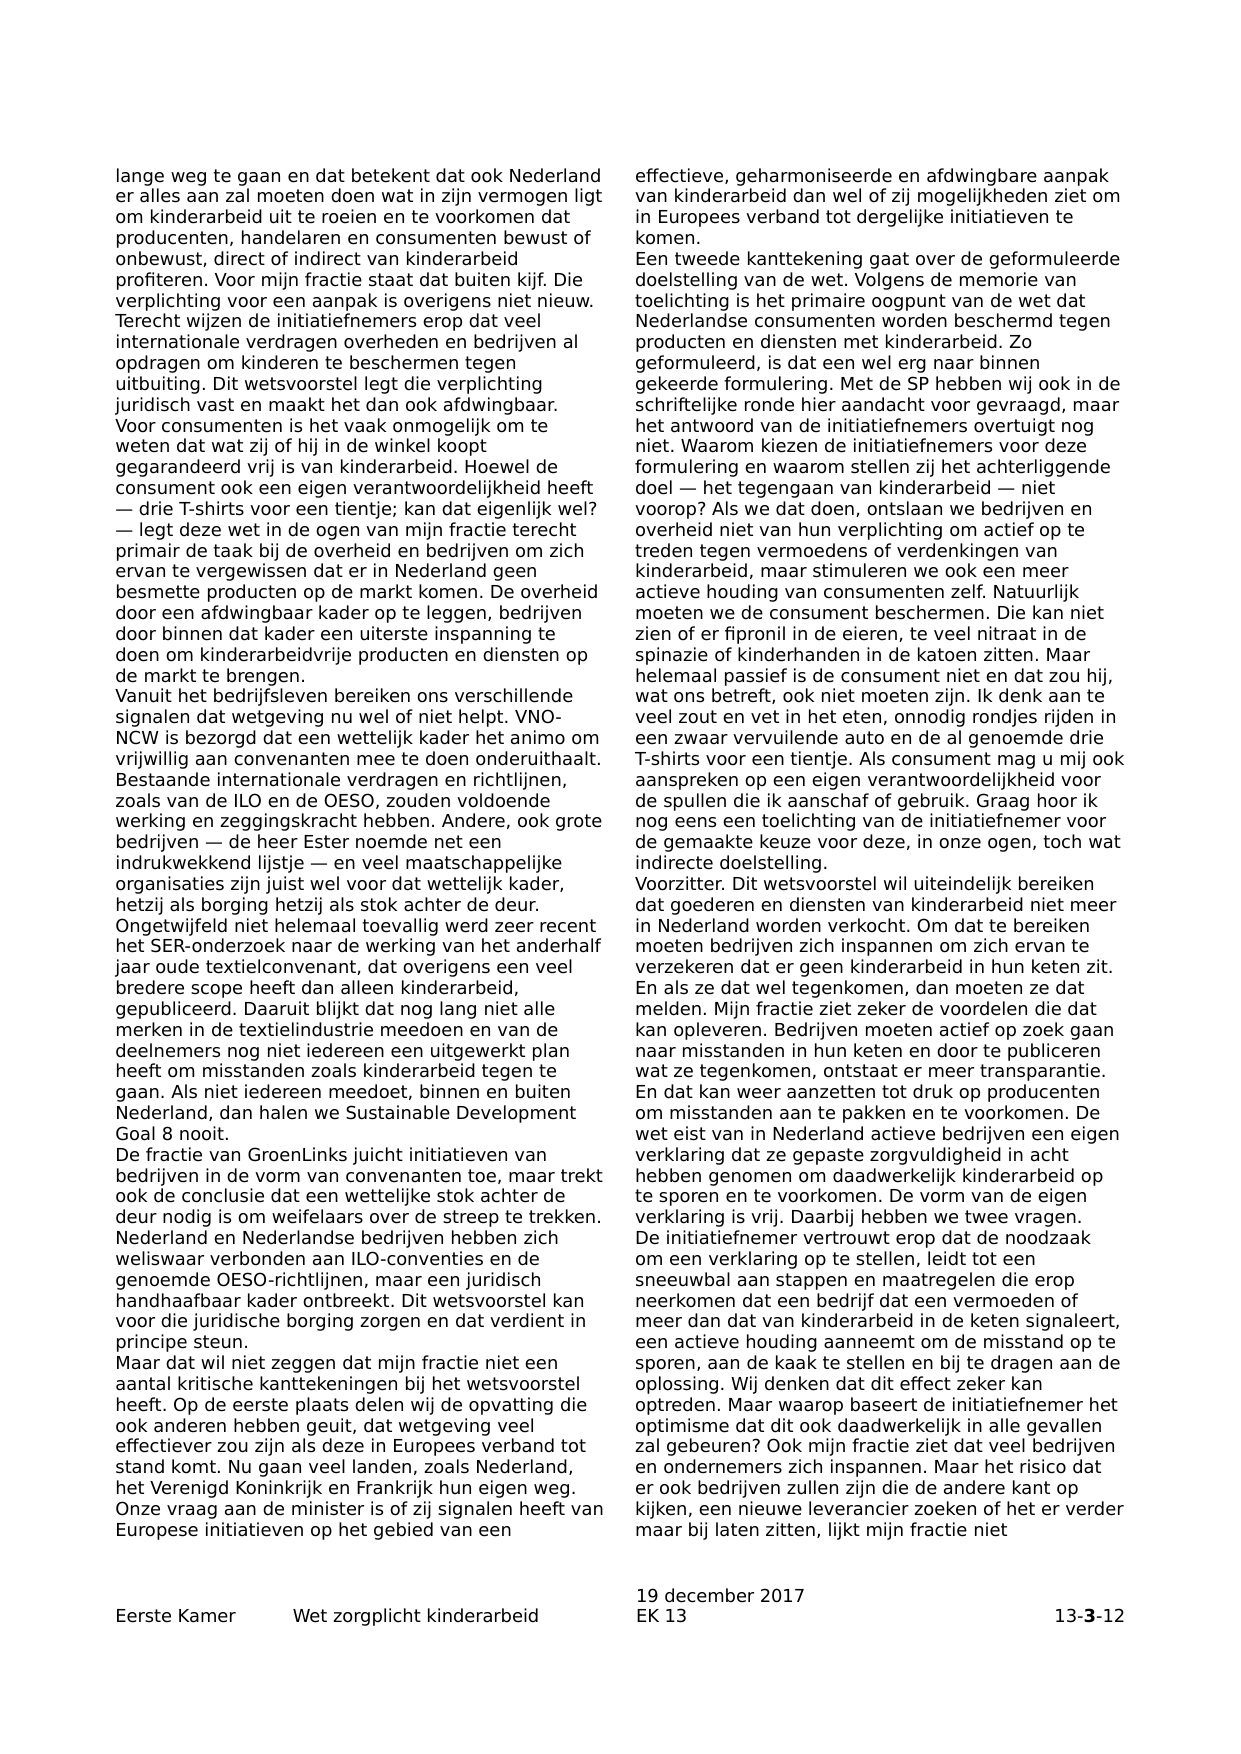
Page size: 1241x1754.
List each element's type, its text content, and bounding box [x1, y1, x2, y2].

text Vanuit het bedrijfsleven bereiken ons verschillende signalen dat wetgeving nu wel of niet helpt. VNO-NCW is bezorgd dat een wettelijk kader het animo om vrijwillig aan convenanten mee te doen onderuithaalt. Bestaande internationale verdragen en richtlijnen, zoals van de ILO en de OESO, zouden voldoende werking en zeggingskracht hebben. Andere, ook grote bedrijven — de heer Ester noemde net een indrukwekkend lijstje — en veel maatschappelijke organisaties zijn juist wel voor dat wettelijk kader, hetzij als borging hetzij als stok achter de deur. Ongetwijfeld niet helemaal toevallig werd zeer recent het SER-onderzoek naar de werking van het anderhalf jaar oude textielconvenant, dat overigens een veel bredere scope heeft dan alleen kinderarbeid, gepubliceerd. Daaruit blijkt dat nog lang niet alle merken in de textielindustrie meedoen en van de deelnemers nog niet iedereen een uitgewerkt plan heeft om misstanden zoals kinderarbeid tegen te gaan. Als niet iedereen meedoet, binnen en buiten Nederland, dan halen we Sustainable Development Goal 8 nooit. [115, 686, 605, 1144]
text Voor consumenten is het vaak onmogelijk om te weten dat wat zij of hij in de winkel koopt gegarandeerd vrij is van kinderarbeid. Hoewel de consument ook een eigen verantwoordelijkheid heeft — drie T-shirts voor een tientje; kan dat eigenlijk wel? — legt deze wet in de ogen van mijn fractie terecht primair de taak bij de overheid en bedrijven om zich ervan te vergewissen dat er in Nederland geen besmette producten op de markt komen. De overheid door een afdwingbaar kader op te leggen, bedrijven door binnen dat kader een uiterste inspanning te doen om kinderarbeidvrije producten en diensten op de markt te brengen. [115, 415, 605, 686]
text lange weg te gaan en dat betekent dat ook Nederland er alles aan zal moeten doen wat in zijn vermogen ligt om kinderarbeid uit te roeien en te voorkomen dat producenten, handelaren en consumenten bewust of onbewust, direct of indirect van kinderarbeid profiteren. Voor mijn fractie staat dat buiten kijf. Die verplichting voor een aanpak is overigens niet nieuw. Terecht wijzen de initiatiefnemers erop dat veel internationale verdragen overheden en bedrijven al opdragen om kinderen te beschermen tegen uitbuiting. Dit wetsvoorstel legt die verplichting juridisch vast en maakt het dan ook afdwingbaar. [115, 165, 605, 415]
text Een tweede kanttekening gaat over de geformuleerde doelstelling van de wet. Volgens de memorie van toelichting is het primaire oogpunt van de wet dat Nederlandse consumenten worden beschermd tegen producten en diensten met kinderarbeid. Zo geformuleerd, is dat een wel erg naar binnen gekeerde formulering. Met de SP hebben wij ook in de schriftelijke ronde hier aandacht voor gevraagd, maar het antwoord van de initiatiefnemers overtuigt nog niet. Waarom kiezen de initiatiefnemers voor deze formulering en waarom stellen zij het achterliggende doel — het tegengaan van kinderarbeid — niet voorop? Als we dat doen, ontslaan we bedrijven en overheid niet van hun verplichting om actief op te treden tegen vermoedens of verdenkingen van kinderarbeid, maar stimuleren we ook een meer actieve houding van consumenten zelf. Natuurlijk moeten we de consument beschermen. Die kan niet zien of er fipronil in de eieren, te veel nitraat in de spinazie of kinderhanden in de katoen zitten. Maar helemaal passief is de consument niet en dat zou hij, wat ons betreft, ook niet moeten zijn. Ik denk aan te veel zout en vet in het eten, onnodig rondjes rijden in een zwaar vervuilende auto en de al genoemde drie T-shirts voor een tientje. Als consument mag u mij ook aanspreken op een eigen verantwoordelijkheid voor de spullen die ik aanschaf of gebruik. Graag hoor ik nog eens een toelichting van de initiatiefnemer voor de gemaakte keuze voor deze, in onze ogen, toch wat indirecte doelstelling. [635, 249, 1125, 874]
text Voorzitter. Dit wetsvoorstel wil uiteindelijk bereiken dat goederen en diensten van kinderarbeid niet meer in Nederland worden verkocht. Om dat te bereiken moeten bedrijven zich inspannen om zich ervan te verzekeren dat er geen kinderarbeid in hun keten zit. En als ze dat wel tegenkomen, dan moeten ze dat melden. Mijn fractie ziet zeker de voordelen die dat kan opleveren. Bedrijven moeten actief op zoek gaan naar misstanden in hun keten en door te publiceren wat ze tegenkomen, ontstaat er meer transparantie. En dat kan weer aanzetten tot druk op producenten om misstanden aan te pakken en te voorkomen. De wet eist van in Nederland actieve bedrijven een eigen verklaring dat ze gepaste zorgvuldigheid in acht hebben genomen om daadwerkelijk kinderarbeid op te sporen en te voorkomen. De vorm van de eigen verklaring is vrij. Daarbij hebben we twee vragen. [635, 874, 1125, 1228]
text De fractie van GroenLinks juicht initiatieven van bedrijven in de vorm van convenanten toe, maar trekt ook de conclusie dat een wettelijke stok achter de deur nodig is om weifelaars over de streep te trekken. Nederland en Nederlandse bedrijven hebben zich weliswaar verbonden aan ILO-conventies en de genoemde OESO-richtlijnen, maar een juridisch handhaafbaar kader ontbreekt. Dit wetsvoorstel kan voor die juridische borging zorgen en dat verdient in principe steun. [115, 1144, 605, 1353]
text effectieve, geharmoniseerde en afdwingbare aanpak van kinderarbeid dan wel of zij mogelijkheden ziet om in Europees verband tot dergelijke initiatieven te komen. [635, 165, 1125, 249]
text Maar dat wil niet zeggen dat mijn fractie niet een aantal kritische kanttekeningen bij het wetsvoorstel heeft. Op de eerste plaats delen wij de opvatting die ook anderen hebben geuit, dat wetgeving veel effectiever zou zijn als deze in Europees verband tot stand komt. Nu gaan veel landen, zoals Nederland, het Verenigd Koninkrijk en Frankrijk hun eigen weg. Onze vraag aan de minister is of zij signalen heeft van Europese initiatieven op het gebied van een [115, 1353, 605, 1540]
text De initiatiefnemer vertrouwt erop dat de noodzaak om een verklaring op te stellen, leidt tot een sneeuwbal aan stappen en maatregelen die erop neerkomen dat een bedrijf dat een vermoeden of meer dan dat van kinderarbeid in de keten signaleert, een actieve houding aanneemt om de misstand op te sporen, aan de kaak te stellen en bij te dragen aan de oplossing. Wij denken dat dit effect zeker kan optreden. Maar waarop baseert de initiatiefnemer het optimisme dat dit ook daadwerkelijk in alle gevallen zal gebeuren? Ook mijn fractie ziet dat veel bedrijven en ondernemers zich inspannen. Maar het risico dat er ook bedrijven zullen zijn die de andere kant op kijken, een nieuwe leverancier zoeken of het er verder maar bij laten zitten, lijkt mijn fractie niet [635, 1228, 1125, 1540]
